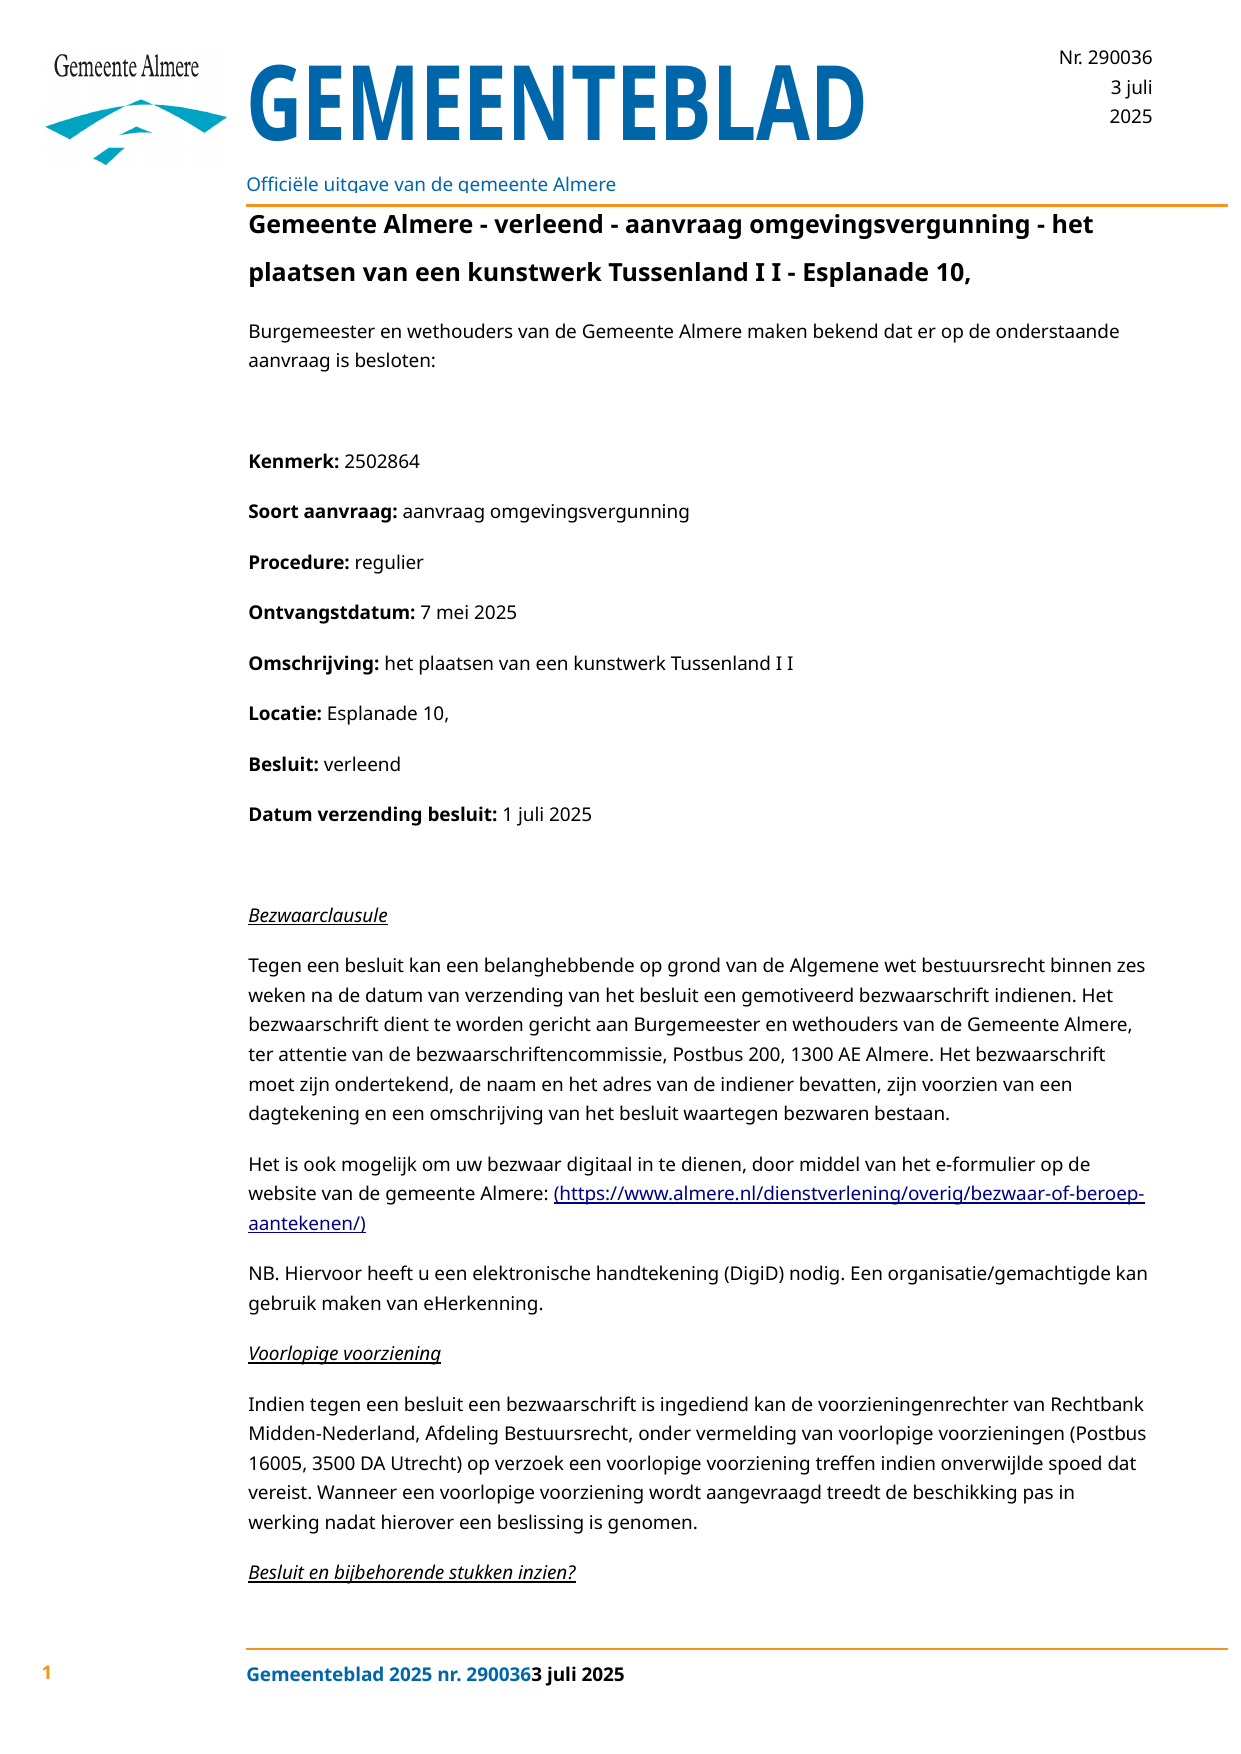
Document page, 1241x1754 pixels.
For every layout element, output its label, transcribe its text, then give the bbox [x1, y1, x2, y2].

text Bezwaarclausule [248, 902, 1152, 928]
picture [41, 47, 231, 172]
text Tegen een besluit kan een belanghebbende op grond van de Algemene wet bestuursrecht binnen zes weken na de datum van verzending van het besluit een gemotiveerd bezwaarschrift indienen. Het bezwaarschrift dient te worden gericht aan Burgemeester en wethouders van de Gemeente Almere, ter attentie van de bezwaarschriftencommissie, Postbus 200, 1300 AE Almere. Het bezwaarschrift moet zijn ondertekend, de naam en het adres van de indiener bevatten, zijn voorzien van een dagtekening en een omschrijving van het besluit waartegen bezwaren bestaan. [248, 952, 1152, 1126]
text Indien tegen een besluit een bezwaarschrift is ingediend kan de voorzieningenrechter van Rechtbank Midden-Nederland, Afdeling Bestuursrecht, onder vermelding van voorlopige voorzieningen (Postbus 16005, 3500 DA Utrecht) op verzoek een voorlopige voorziening treffen indien onverwijlde spoed dat vereist. Wanneer een voorlopige voorziening wordt aangevraagd treedt de beschikking pas in werking nadat hierover een beslissing is genomen. [248, 1391, 1152, 1535]
text Ontvangstdatum: 7 mei 2025 [248, 599, 1152, 625]
text Locatie: Esplanade 10, [248, 700, 1152, 726]
text Datum verzending besluit: 1 juli 2025 [248, 801, 1152, 827]
text Kenmerk: 2502864 [248, 448, 1152, 474]
text Omschrijving: het plaatsen van een kunstwerk Tussenland I I [248, 650, 1152, 676]
text Burgemeester en wethouders van de Gemeente Almere maken bekend dat er op de onderstaande aanvraag is besloten: [248, 318, 1152, 373]
text Gemeente Almere - verleend - aanvraag omgevingsvergunning - het plaatsen van een kunstwerk Tussenland I I - Esplanade 10, [248, 207, 1152, 288]
text Voorlopige voorziening [248, 1340, 1152, 1366]
text NB. Hiervoor heeft u een elektronische handtekening (DigiD) nodig. Een organisatie/gemachtigde kan gebruik maken van eHerkenning. [248, 1260, 1152, 1316]
text Het is ook mogelijk om uw bezwaar digitaal in te dienen, door middel van het e-formulier op de website van de gemeente Almere: (https://www.almere.nl/dienstverlening/overig/bezwaar-of-beroep-aantekenen/) [248, 1151, 1152, 1236]
text Soort aanvraag: aanvraag omgevingsvergunning [248, 499, 1152, 524]
text Besluit en bijbehorende stukken inzien? [248, 1559, 1152, 1585]
text Besluit: verleend [248, 751, 1152, 777]
text Procedure: regulier [248, 549, 1152, 575]
